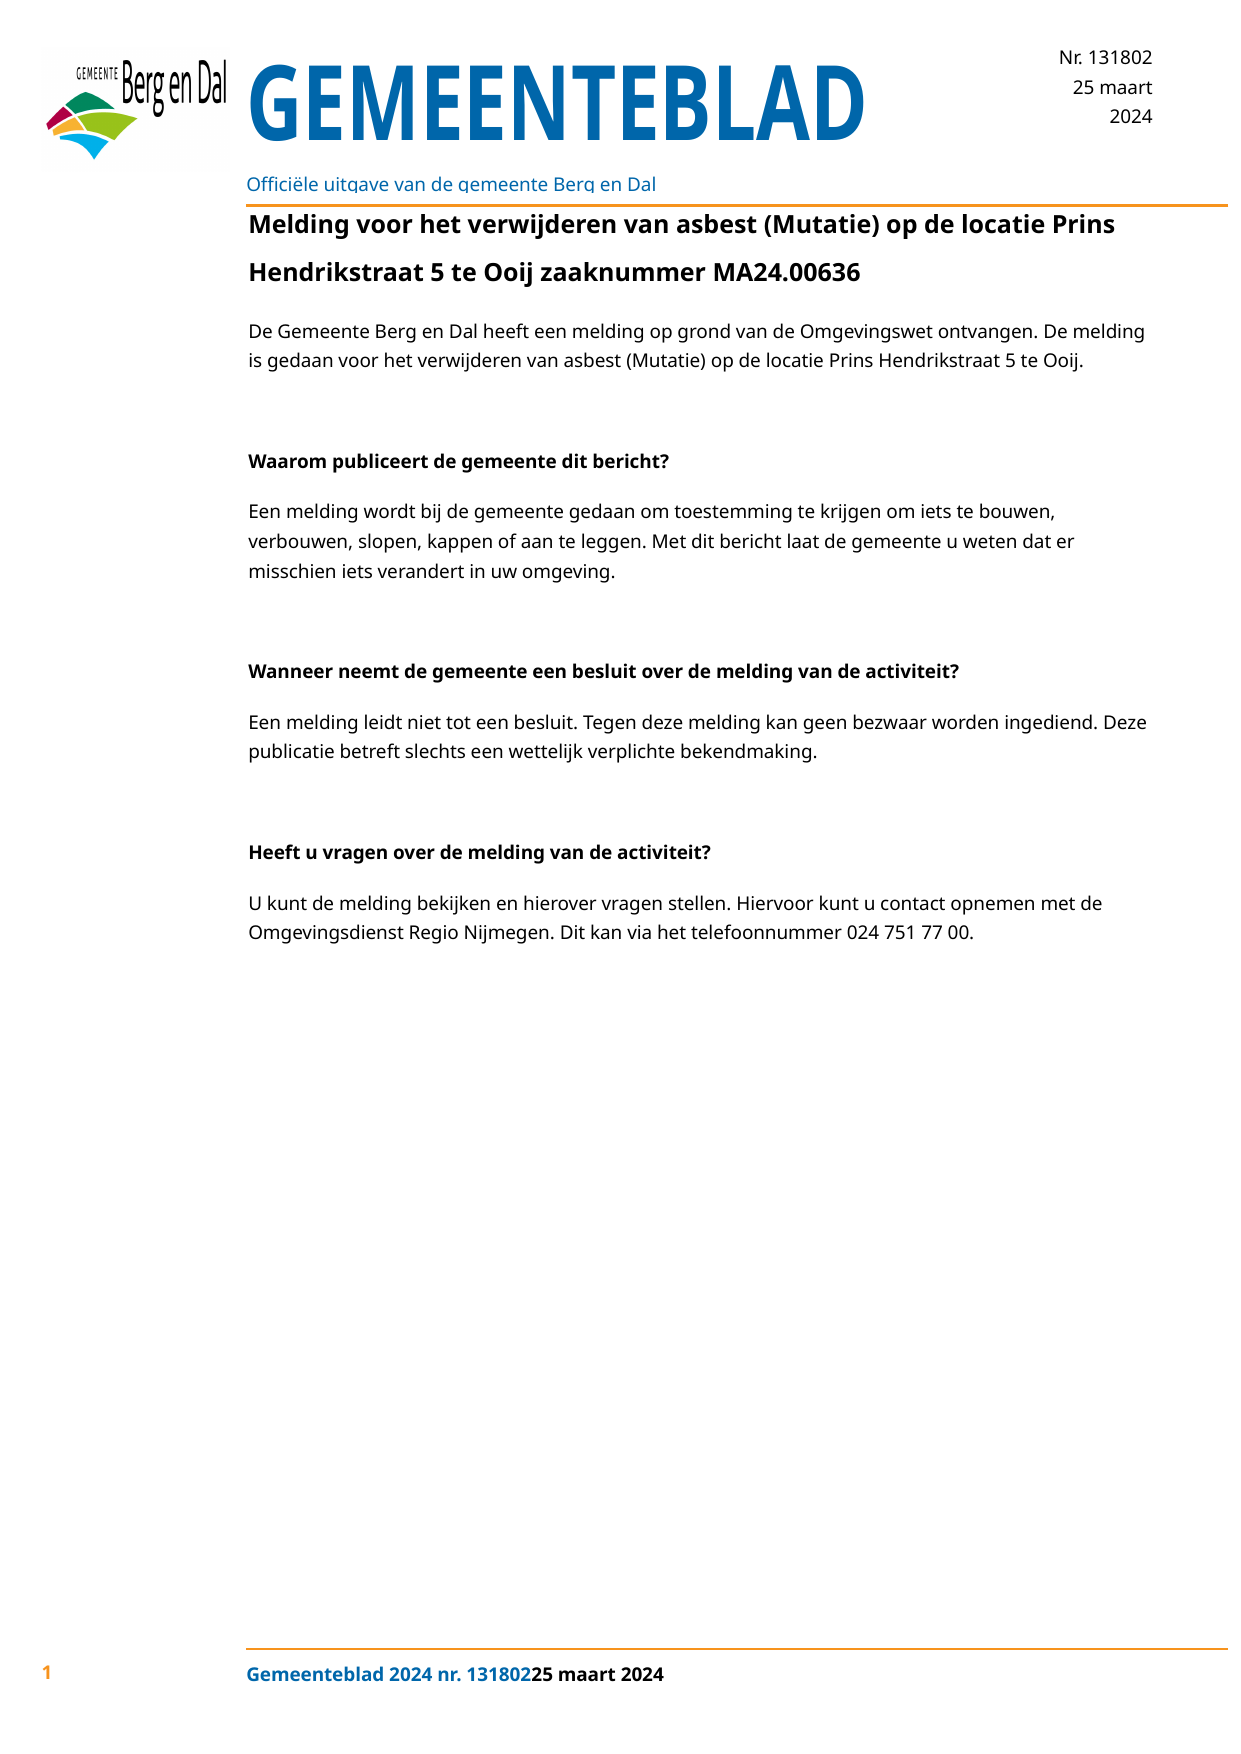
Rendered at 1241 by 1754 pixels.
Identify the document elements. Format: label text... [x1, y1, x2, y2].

picture [41, 47, 231, 172]
text U kunt de melding bekijken en hierover vragen stellen. Hiervoor kunt u contact opnemen met de Omgevingsdienst Regio Nijmegen. Dit kan via het telefoonnummer 024 751 77 00. [248, 890, 1152, 945]
text Melding voor het verwijderen van asbest (Mutatie) op de locatie Prins Hendrikstraat 5 te Ooij zaaknummer MA24.00636 [248, 207, 1152, 288]
text Heeft u vragen over de melding van de activiteit? [248, 839, 1152, 865]
text Een melding leidt niet tot een besluit. Tegen deze melding kan geen bezwaar worden ingediend. Deze publicatie betreft slechts een wettelijk verplichte bekendmaking. [248, 709, 1152, 764]
text De Gemeente Berg en Dal heeft een melding op grond van de Omgevingswet ontvangen. De melding is gedaan voor het verwijderen van asbest (Mutatie) op de locatie Prins Hendrikstraat 5 te Ooij. [248, 318, 1152, 373]
text Een melding wordt bij de gemeente gedaan om toestemming te krijgen om iets te bouwen, verbouwen, slopen, kappen of aan te leggen. Met dit bericht laat de gemeente u weten dat er misschien iets verandert in uw omgeving. [248, 499, 1152, 584]
text Waarom publiceert de gemeente dit bericht? [248, 448, 1152, 474]
text Wanneer neemt de gemeente een besluit over de melding van de activiteit? [248, 659, 1152, 684]
